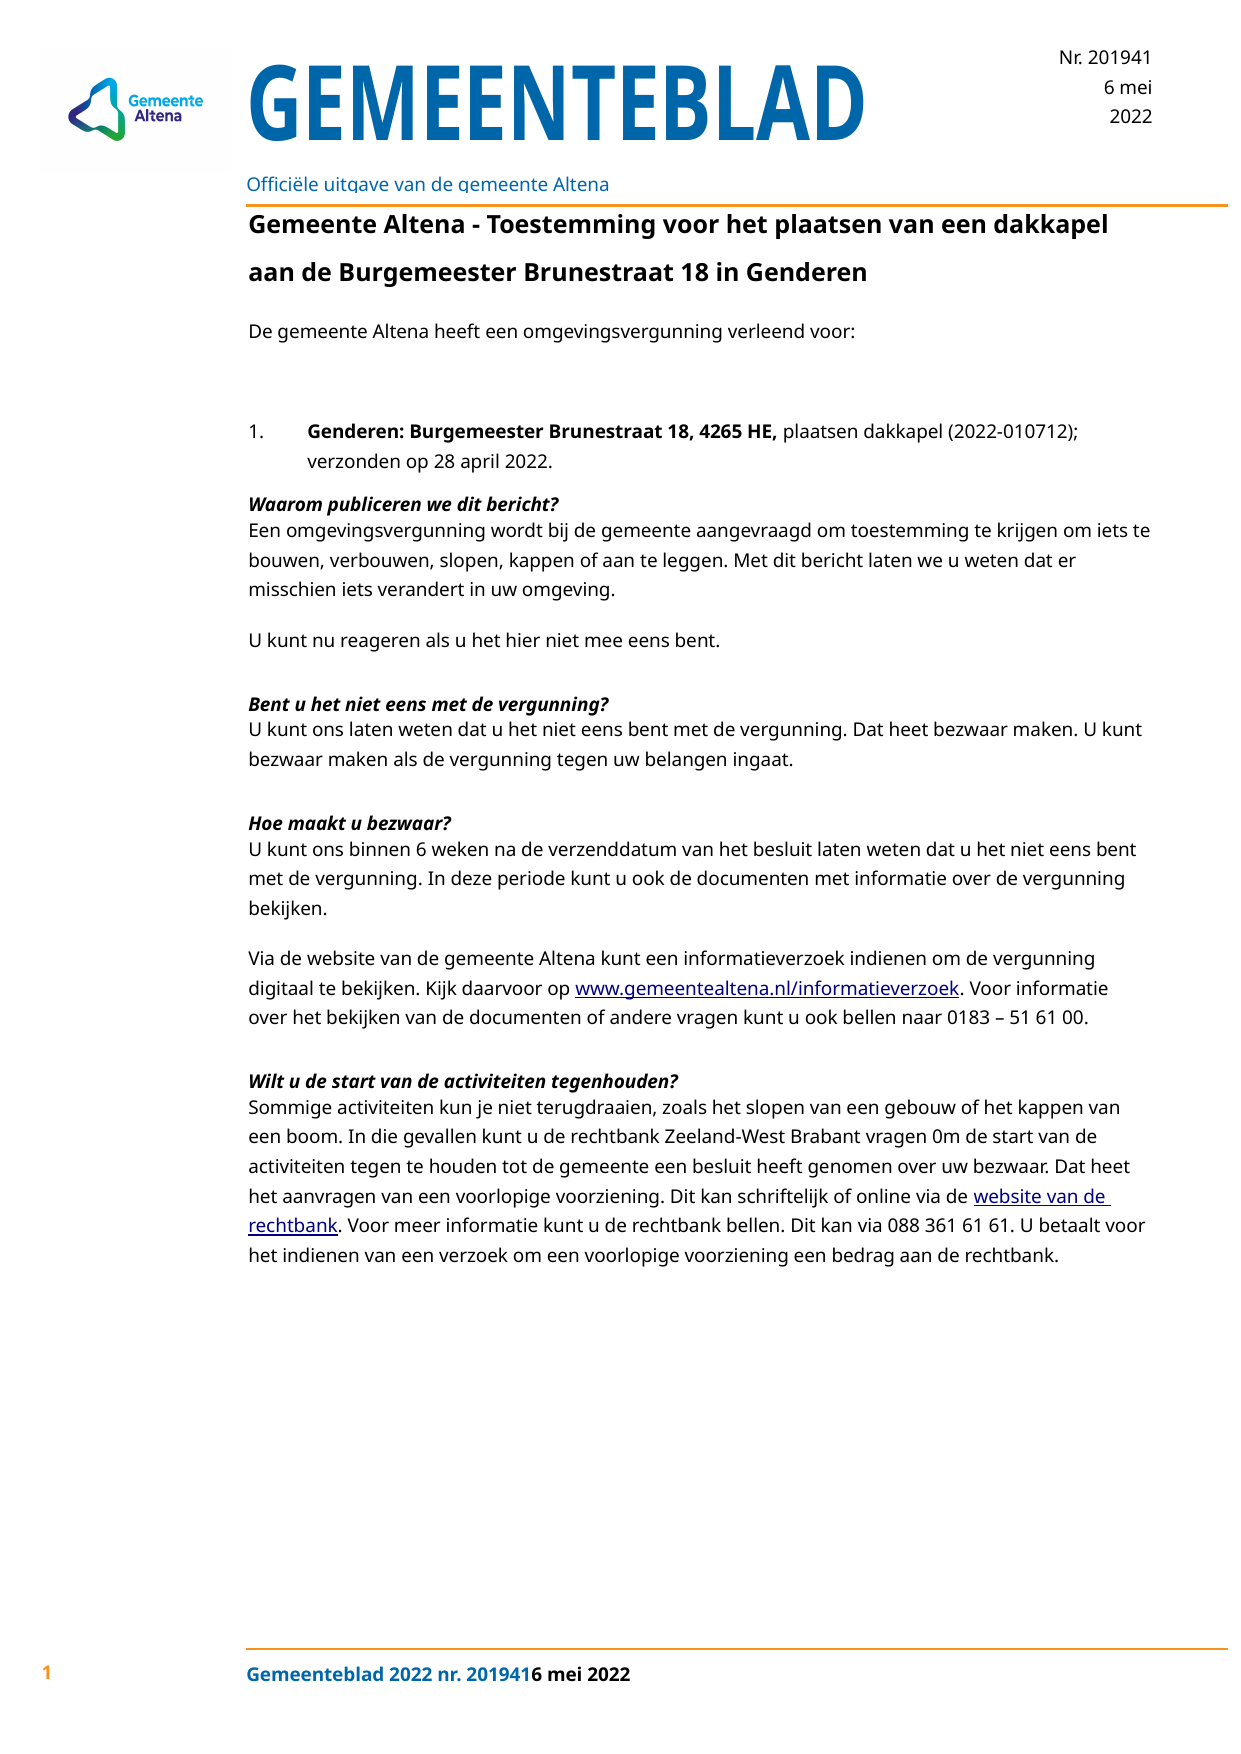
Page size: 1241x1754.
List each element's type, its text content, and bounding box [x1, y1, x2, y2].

text U kunt ons binnen 6 weken na de verzenddatum van het besluit laten weten dat u het niet eens bent met de vergunning. In deze periode kunt u ook de documenten met informatie over de vergunning bekijken. [248, 836, 1152, 921]
text Gemeente Altena - Toestemming voor het plaatsen van een dakkapel aan de Burgemeester Brunestraat 18 in Genderen [248, 207, 1152, 288]
text Hoe maakt u bezwaar? [248, 810, 1152, 836]
text Bent u het niet eens met de vergunning? [248, 691, 1152, 716]
picture [41, 47, 231, 172]
text Sommige activiteiten kun je niet terugdraaien, zoals het slopen van een gebouw of het kappen van een boom. In die gevallen kunt u de rechtbank Zeeland-West Brabant vragen 0m de start van de activiteiten tegen te houden tot de gemeente een besluit heeft genomen over uw bezwaar. Dat heet het aanvragen van een voorlopige voorziening. Dit kan schriftelijk of online via de website van de rechtbank. Voor meer informatie kunt u de rechtbank bellen. Dit kan via 088 361 61 61. U betaalt voor het indienen van een verzoek om een voorlopige voorziening een bedrag aan de rechtbank. [248, 1094, 1152, 1268]
text U kunt ons laten weten dat u het niet eens bent met de vergunning. Dat heet bezwaar maken. U kunt bezwaar maken als de vergunning tegen uw belangen ingaat. [248, 716, 1152, 772]
text U kunt nu reageren als u het hier niet mee eens bent. [248, 627, 1152, 652]
list Genderen: Burgemeester Brunestraat 18, 4265 HE, plaatsen dakkapel (2022-010712); verzonden op 28 april 2022. [248, 419, 1152, 474]
text Waarom publiceren we dit bericht? [248, 491, 1152, 517]
text Wilt u de start van de activiteiten tegenhouden? [248, 1068, 1152, 1094]
text De gemeente Altena heeft een omgevingsvergunning verleend voor: [248, 318, 1152, 344]
text Via de website van de gemeente Altena kunt een informatieverzoek indienen om de vergunning digitaal te bekijken. Kijk daarvoor op www.gemeentealtena.nl/informatieverzoek. Voor informatie over het bekijken van de documenten of andere vragen kunt u ook bellen naar 0183 – 51 61 00. [248, 945, 1152, 1030]
text Een omgevingsvergunning wordt bij de gemeente aangevraagd om toestemming te krijgen om iets te bouwen, verbouwen, slopen, kappen of aan te leggen. Met dit bericht laten we u weten dat er misschien iets verandert in uw omgeving. [248, 517, 1152, 602]
